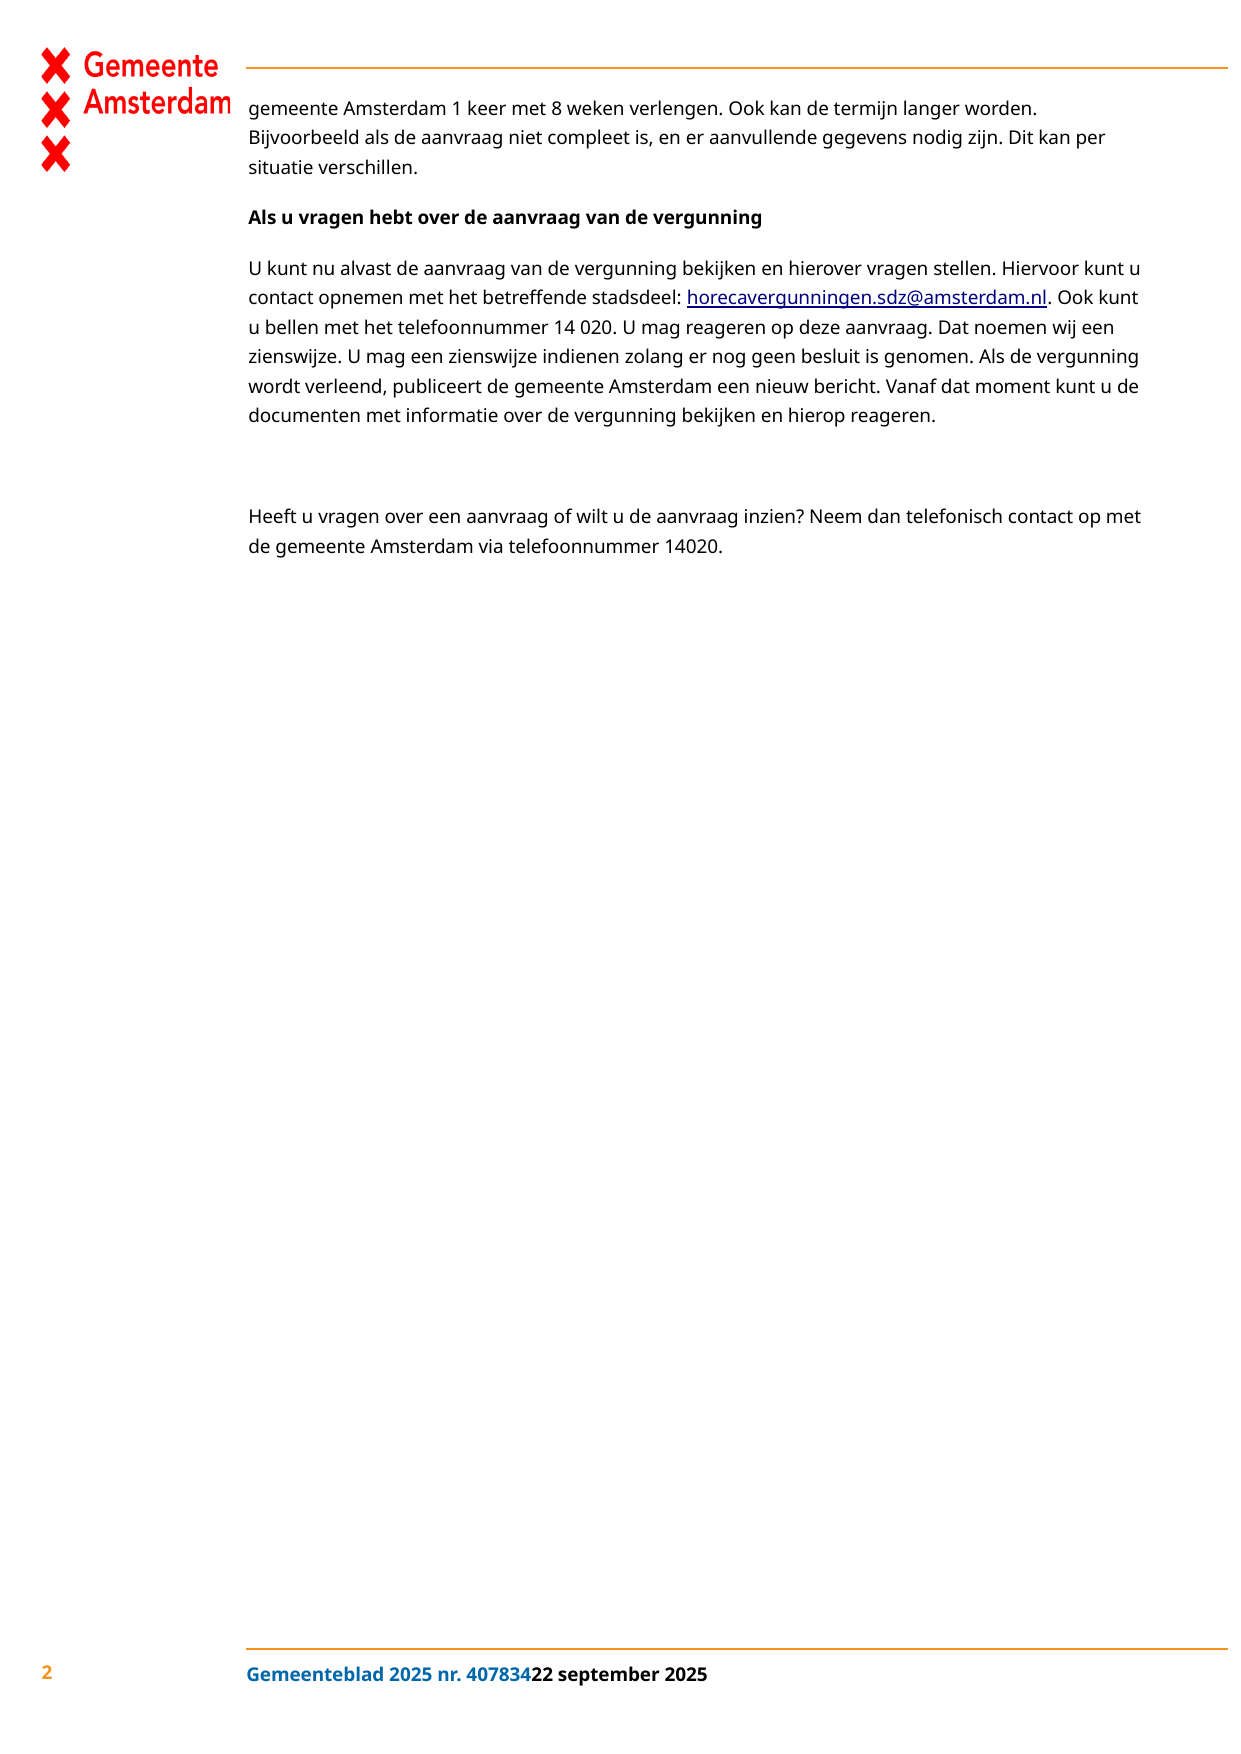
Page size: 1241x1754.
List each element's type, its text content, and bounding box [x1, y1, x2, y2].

text Heeft u vragen over een aanvraag of wilt u de aanvraag inzien? Neem dan telefonisch contact op met de gemeente Amsterdam via telefoonnummer 14020. [248, 503, 1152, 559]
picture [41, 47, 231, 172]
text gemeente Amsterdam 1 keer met 8 weken verlengen. Ook kan de termijn langer worden. Bijvoorbeeld als de aanvraag niet compleet is, en er aanvullende gegevens nodig zijn. Dit kan per situatie verschillen. [248, 95, 1152, 180]
text U kunt nu alvast de aanvraag van de vergunning bekijken en hierover vragen stellen. Hiervoor kunt u contact opnemen met het betreffende stadsdeel: horecavergunningen.sdz@amsterdam.nl. Ook kunt u bellen met het telefoonnummer 14 020. U mag reageren op deze aanvraag. Dat noemen wij een zienswijze. U mag een zienswijze indienen zolang er nog geen besluit is genomen. Als de vergunning wordt verleend, publiceert de gemeente Amsterdam een nieuw bericht. Vanaf dat moment kunt u de documenten met informatie over de vergunning bekijken en hierop reageren. [248, 255, 1152, 428]
text Als u vragen hebt over de aanvraag van de vergunning [248, 204, 1152, 230]
